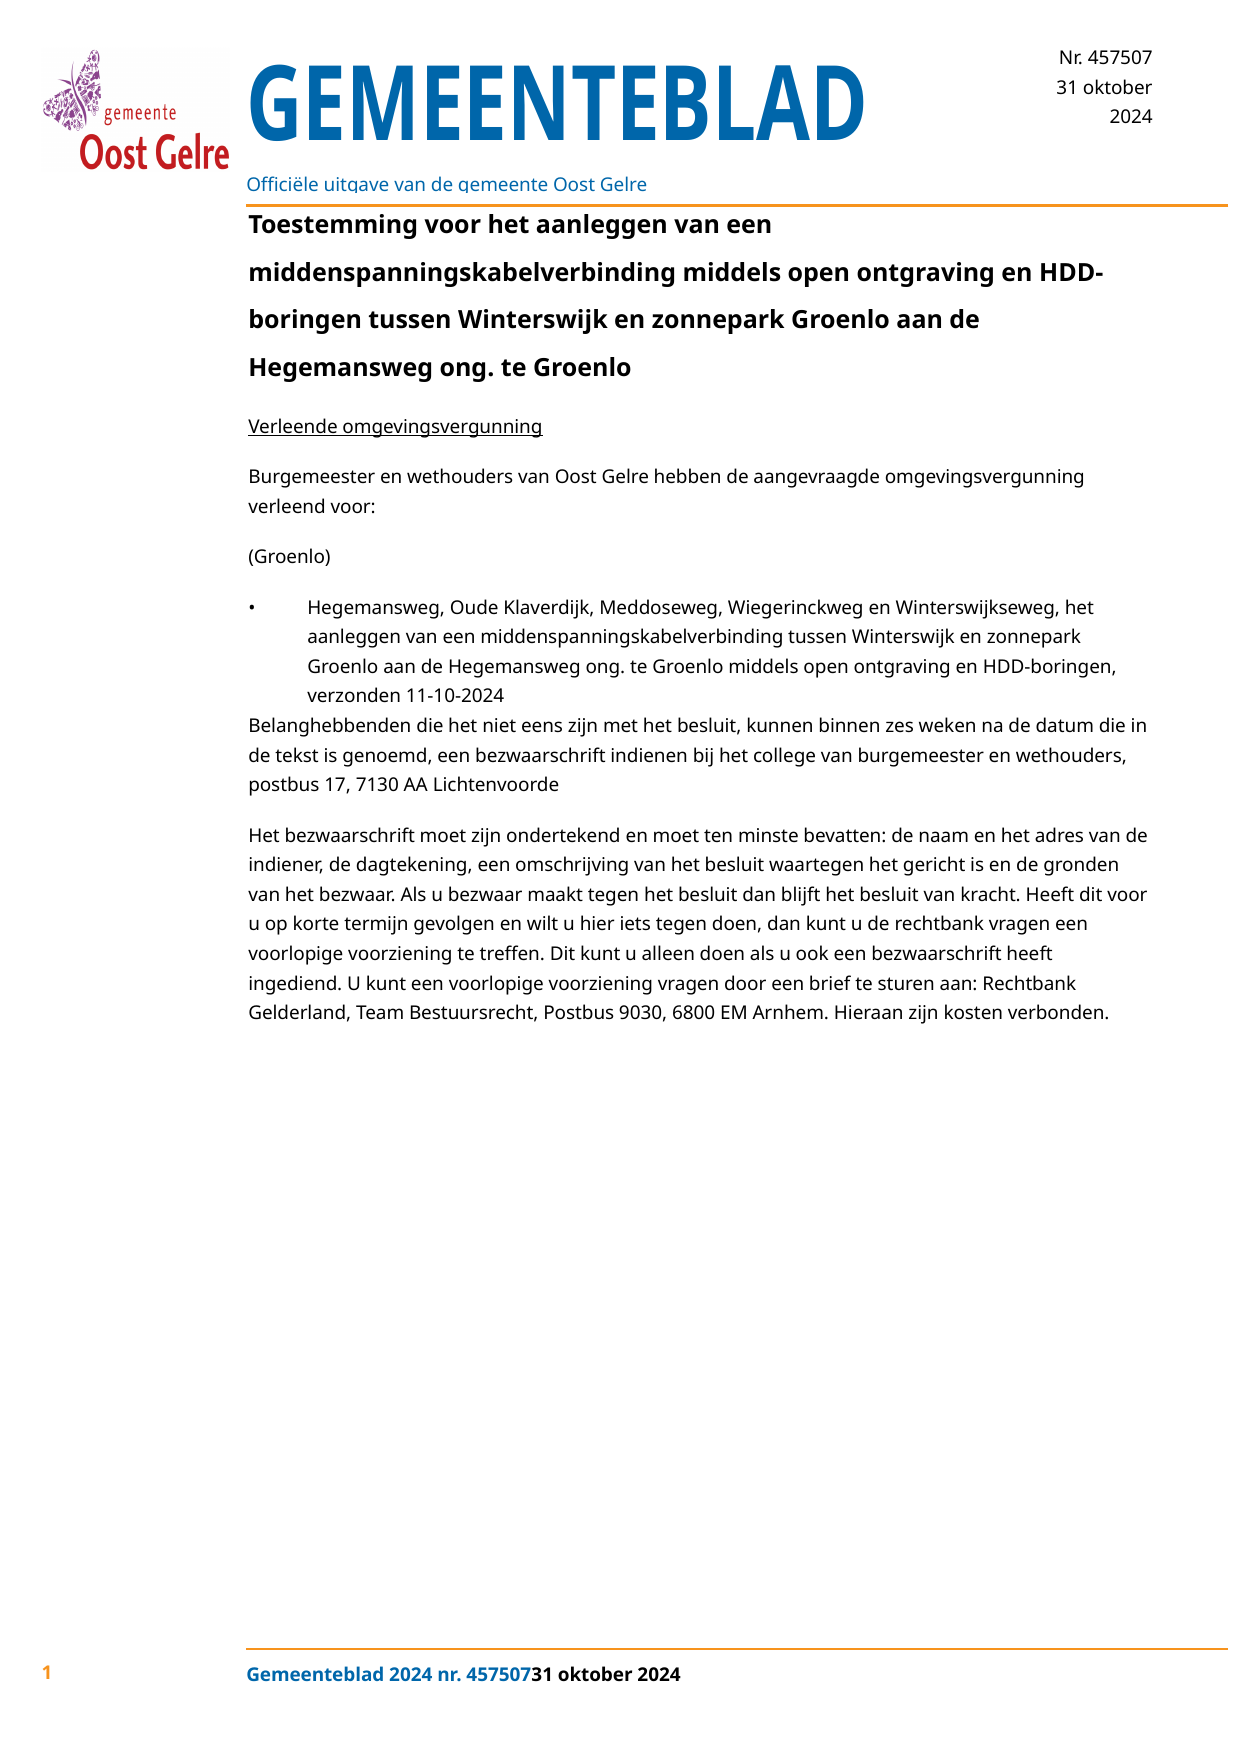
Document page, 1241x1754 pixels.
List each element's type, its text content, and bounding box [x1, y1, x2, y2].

text Verleende omgevingsvergunning [248, 413, 1152, 439]
text Toestemming voor het aanleggen van een middenspanningskabelverbinding middels open ontgraving en HDD-boringen tussen Winterswijk en zonnepark Groenlo aan de Hegemansweg ong. te Groenlo [248, 207, 1152, 384]
text (Groenlo) [248, 543, 1152, 569]
text Belanghebbenden die het niet eens zijn met het besluit, kunnen binnen zes weken na de datum die in de tekst is genoemd, een bezwaarschrift indienen bij het college van burgemeester en wethouders, postbus 17, 7130 AA Lichtenvoorde [248, 712, 1152, 797]
picture [41, 47, 231, 172]
text Burgemeester en wethouders van Oost Gelre hebben de aangevraagde omgevingsvergunning verleend voor: [248, 463, 1152, 519]
text Het bezwaarschrift moet zijn ondertekend en moet ten minste bevatten: de naam en het adres van de indiener, de dagtekening, een omschrijving van het besluit waartegen het gericht is en de gronden van het bezwaar. Als u bezwaar maakt tegen het besluit dan blijft het besluit van kracht. Heeft dit voor u op korte termijn gevolgen en wilt u hier iets tegen doen, dan kunt u de rechtbank vragen een voorlopige voorziening te treffen. Dit kunt u alleen doen als u ook een bezwaarschrift heeft ingediend. U kunt een voorlopige voorziening vragen door een brief te sturen aan: Rechtbank Gelderland, Team Bestuursrecht, Postbus 9030, 6800 EM Arnhem. Hieraan zijn kosten verbonden. [248, 822, 1152, 1025]
list Hegemansweg, Oude Klaverdijk, Meddoseweg, Wiegerinckweg en Winterswijkseweg, het aanleggen van een middenspanningskabelverbinding tussen Winterswijk en zonnepark Groenlo aan de Hegemansweg ong. te Groenlo middels open ontgraving en HDD-boringen, verzonden 11-10-2024 [248, 594, 1152, 708]
